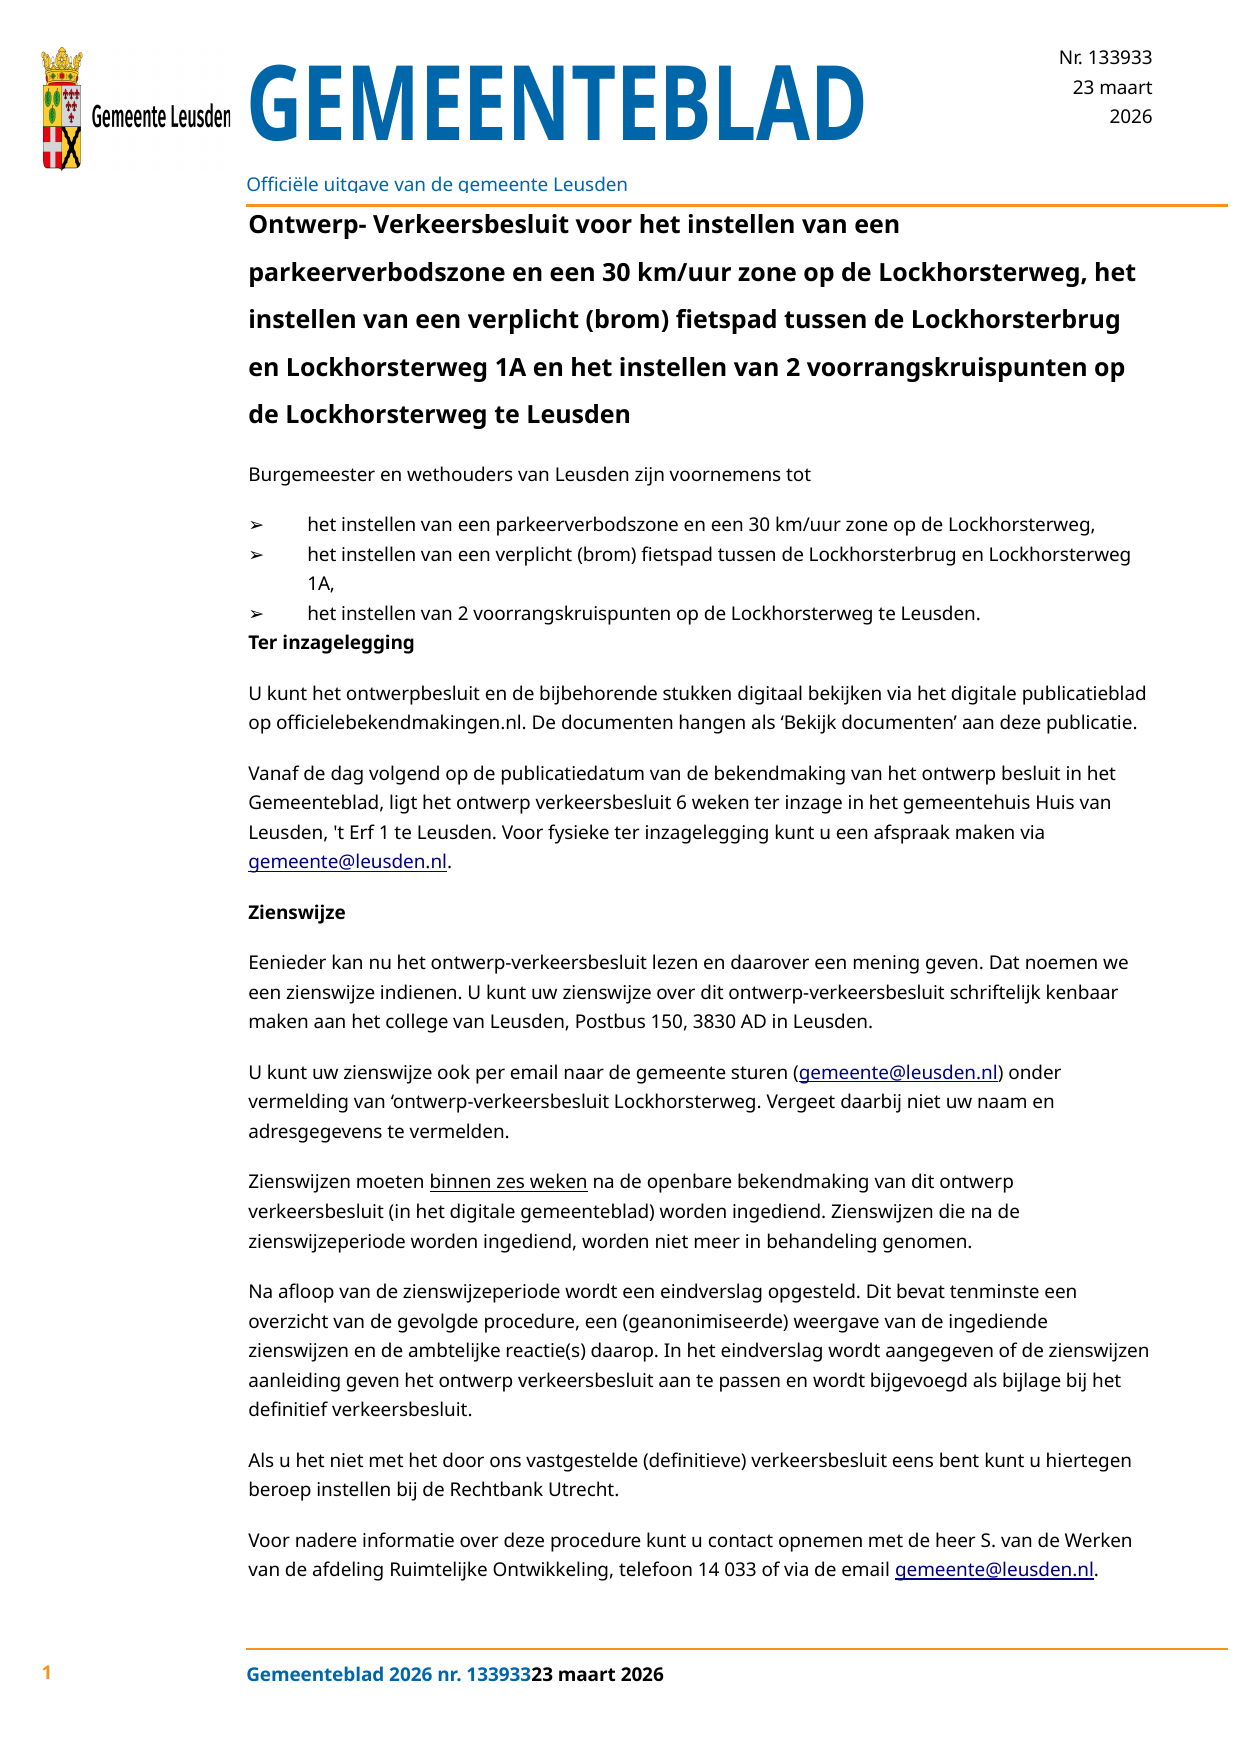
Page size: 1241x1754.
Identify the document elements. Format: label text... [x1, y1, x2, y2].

text U kunt uw zienswijze ook per email naar de gemeente sturen (gemeente@leusden.nl) onder vermelding van ‘ontwerp-verkeersbesluit Lockhorsterweg. Vergeet daarbij niet uw naam en adresgegevens te vermelden. [248, 1059, 1152, 1144]
list het instellen van 2 voorrangskruispunten op de Lockhorsterweg te Leusden. [248, 600, 1152, 626]
text Zienswijze [248, 899, 1152, 925]
text Burgemeester en wethouders van Leusden zijn voornemens tot [248, 461, 1152, 486]
text Voor nadere informatie over deze procedure kunt u contact opnemen met de heer S. van de Werken van de afdeling Ruimtelijke Ontwikkeling, telefoon 14 033 of via de email gemeente@leusden.nl. [248, 1527, 1152, 1582]
text Vanaf de dag volgend op de publicatiedatum van de bekendmaking van het ontwerp besluit in het Gemeenteblad, ligt het ontwerp verkeersbesluit 6 weken ter inzage in het gemeentehuis Huis van Leusden, 't Erf 1 te Leusden. Voor fysieke ter inzagelegging kunt u een afspraak maken via gemeente@leusden.nl. [248, 760, 1152, 874]
text U kunt het ontwerpbesluit en de bijbehorende stukken digitaal bekijken via het digitale publicatieblad op officielebekendmakingen.nl. De documenten hangen als ‘Bekijk documenten’ aan deze publicatie. [248, 680, 1152, 735]
text Eenieder kan nu het ontwerp-verkeersbesluit lezen en daarover een mening geven. Dat noemen we een zienswijze indienen. U kunt uw zienswijze over dit ontwerp-verkeersbesluit schriftelijk kenbaar maken aan het college van Leusden, Postbus 150, 3830 AD in Leusden. [248, 949, 1152, 1034]
text Als u het niet met het door ons vastgestelde (definitieve) verkeersbesluit eens bent kunt u hiertegen beroep instellen bij de Rechtbank Utrecht. [248, 1447, 1152, 1502]
text Ontwerp- Verkeersbesluit voor het instellen van een parkeerverbodszone en een 30 km/uur zone op de Lockhorsterweg, het instellen van een verplicht (brom) fietspad tussen de Lockhorsterbrug en Lockhorsterweg 1A en het instellen van 2 voorrangskruispunten op de Lockhorsterweg te Leusden [248, 207, 1152, 431]
text Ter inzagelegging [248, 629, 1152, 655]
text Zienswijzen moeten binnen zes weken na de openbare bekendmaking van dit ontwerp verkeersbesluit (in het digitale gemeenteblad) worden ingediend. Zienswijzen die na de zienswijzeperiode worden ingediend, worden niet meer in behandeling genomen. [248, 1169, 1152, 1253]
list het instellen van een verplicht (brom) fietspad tussen de Lockhorsterbrug en Lockhorsterweg 1A, [248, 541, 1152, 596]
picture [41, 47, 231, 172]
text Na afloop van de zienswijzeperiode wordt een eindverslag opgesteld. Dit bevat tenminste een overzicht van de gevolgde procedure, een (geanonimiseerde) weergave van de ingediende zienswijzen en de ambtelijke reactie(s) daarop. In het eindverslag wordt aangegeven of de zienswijzen aanleiding geven het ontwerp verkeersbesluit aan te passen en wordt bijgevoegd als bijlage bij het definitief verkeersbesluit. [248, 1278, 1152, 1422]
list het instellen van een parkeerverbodszone en een 30 km/uur zone op de Lockhorsterweg, [248, 511, 1152, 537]
